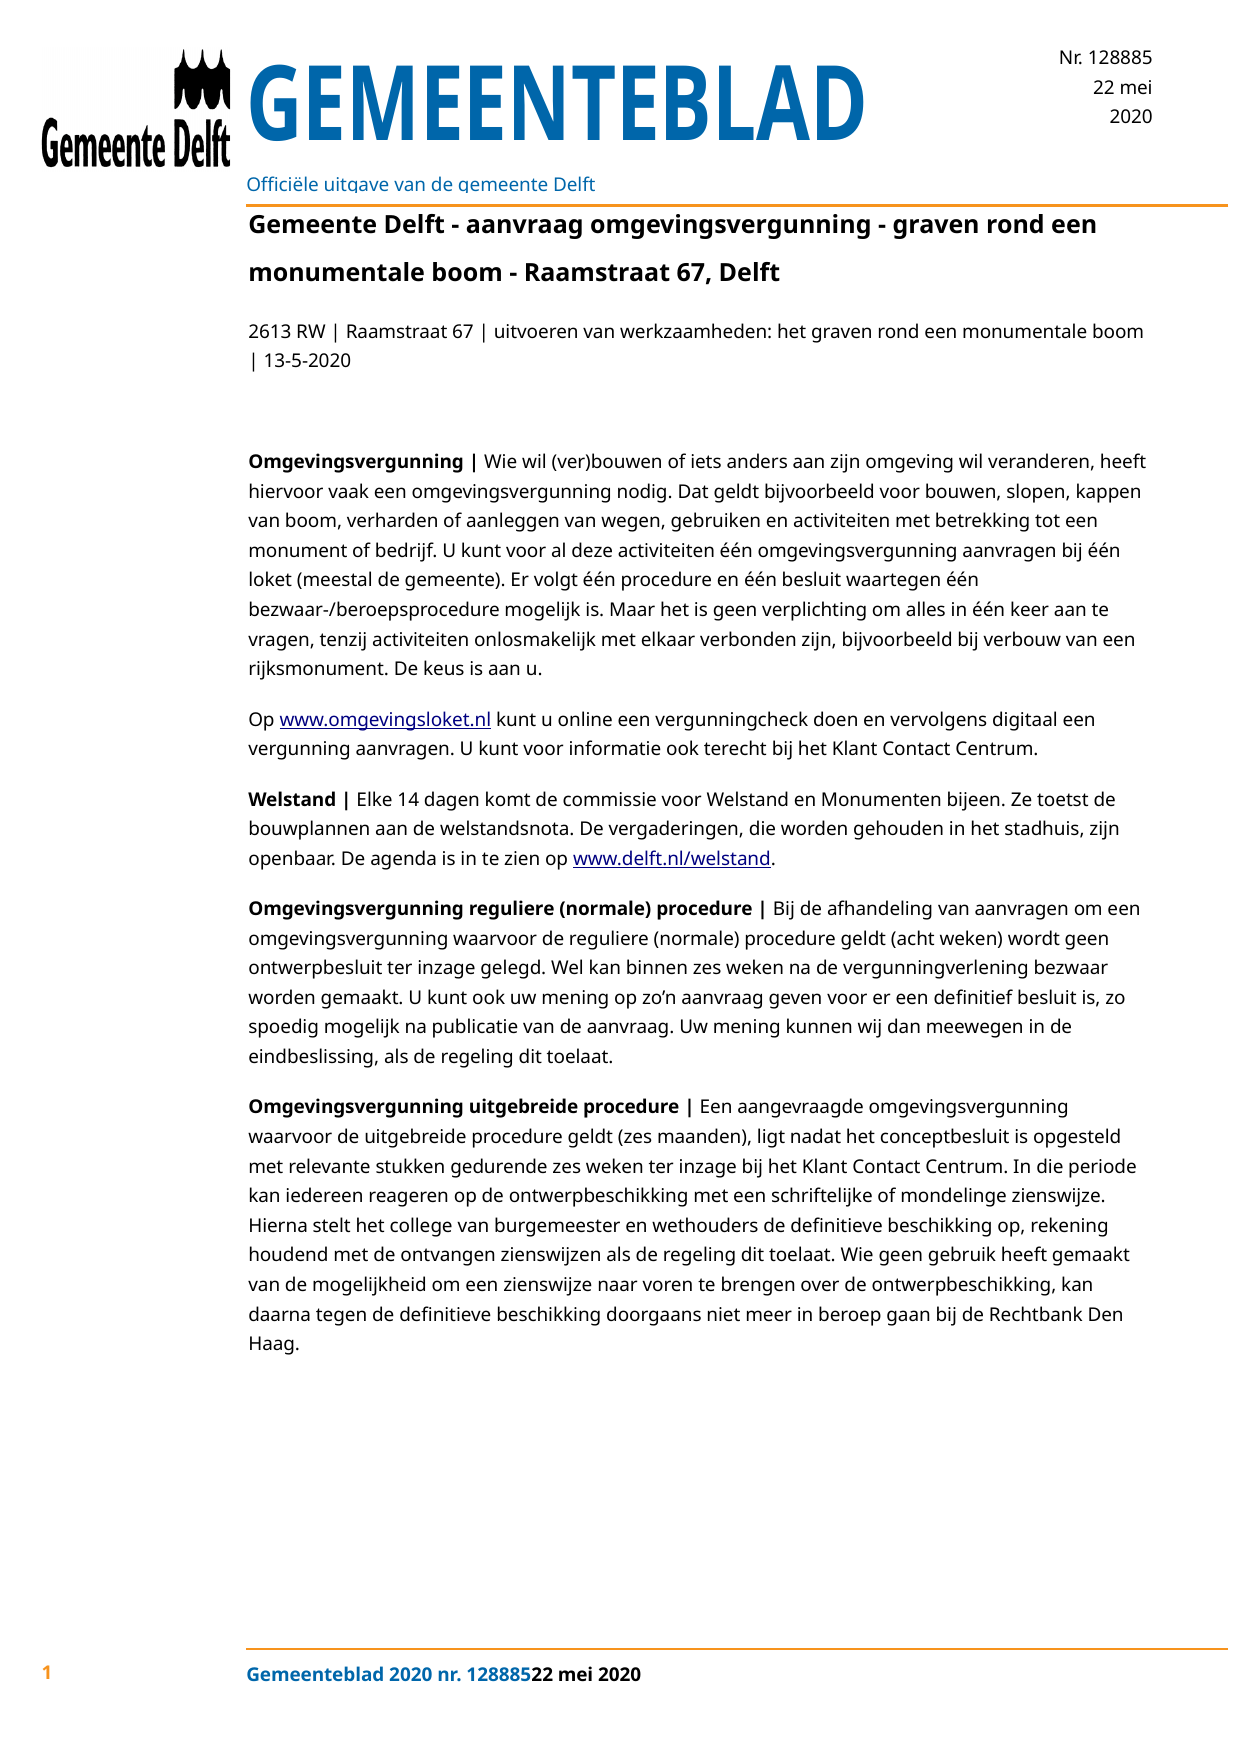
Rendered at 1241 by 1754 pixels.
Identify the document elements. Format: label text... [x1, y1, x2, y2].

text Omgevingsvergunning reguliere (normale) procedure | Bij de afhandeling van aanvragen om een omgevingsvergunning waarvoor de reguliere (normale) procedure geldt (acht weken) wordt geen ontwerpbesluit ter inzage gelegd. Wel kan binnen zes weken na de vergunningverlening bezwaar worden gemaakt. U kunt ook uw mening op zo’n aanvraag geven voor er een definitief besluit is, zo spoedig mogelijk na publicatie van de aanvraag. Uw mening kunnen wij dan meewegen in de eindbeslissing, als de regeling dit toelaat. [248, 895, 1152, 1069]
picture [41, 47, 231, 172]
text 2613 RW | Raamstraat 67 | uitvoeren van werkzaamheden: het graven rond een monumentale boom | 13-5-2020 [248, 318, 1152, 373]
text Omgevingsvergunning uitgebreide procedure | Een aangevraagde omgevingsvergunning waarvoor de uitgebreide procedure geldt (zes maanden), ligt nadat het conceptbesluit is opgesteld met relevante stukken gedurende zes weken ter inzage bij het Klant Contact Centrum. In die periode kan iedereen reageren op de ontwerpbeschikking met een schriftelijke of mondelinge zienswijze. Hierna stelt het college van burgemeester en wethouders de definitieve beschikking op, rekening houdend met de ontvangen zienswijzen als de regeling dit toelaat. Wie geen gebruik heeft gemaakt van de mogelijkheid om een zienswijze naar voren te brengen over de ontwerpbeschikking, kan daarna tegen de definitieve beschikking doorgaans niet meer in beroep gaan bij de Rechtbank Den Haag. [248, 1094, 1152, 1356]
text Op www.omgevingsloket.nl kunt u online een vergunningcheck doen en vervolgens digitaal een vergunning aanvragen. U kunt voor informatie ook terecht bij het Klant Contact Centrum. [248, 706, 1152, 761]
text Gemeente Delft - aanvraag omgevingsvergunning - graven rond een monumentale boom - Raamstraat 67, Delft [248, 207, 1152, 288]
text Welstand | Elke 14 dagen komt de commissie voor Welstand en Monumenten bijeen. Ze toetst de bouwplannen aan de welstandsnota. De vergaderingen, die worden gehouden in het stadhuis, zijn openbaar. De agenda is in te zien op www.delft.nl/welstand. [248, 786, 1152, 871]
text Omgevingsvergunning | Wie wil (ver)bouwen of iets anders aan zijn omgeving wil veranderen, heeft hiervoor vaak een omgevingsvergunning nodig. Dat geldt bijvoorbeeld voor bouwen, slopen, kappen van boom, verharden of aanleggen van wegen, gebruiken en activiteiten met betrekking tot een monument of bedrijf. U kunt voor al deze activiteiten één omgevingsvergunning aanvragen bij één loket (meestal de gemeente). Er volgt één procedure en één besluit waartegen één bezwaar-/beroepsprocedure mogelijk is. Maar het is geen verplichting om alles in één keer aan te vragen, tenzij activiteiten onlosmakelijk met elkaar verbonden zijn, bijvoorbeeld bij verbouw van een rijksmonument. De keus is aan u. [248, 448, 1152, 681]
